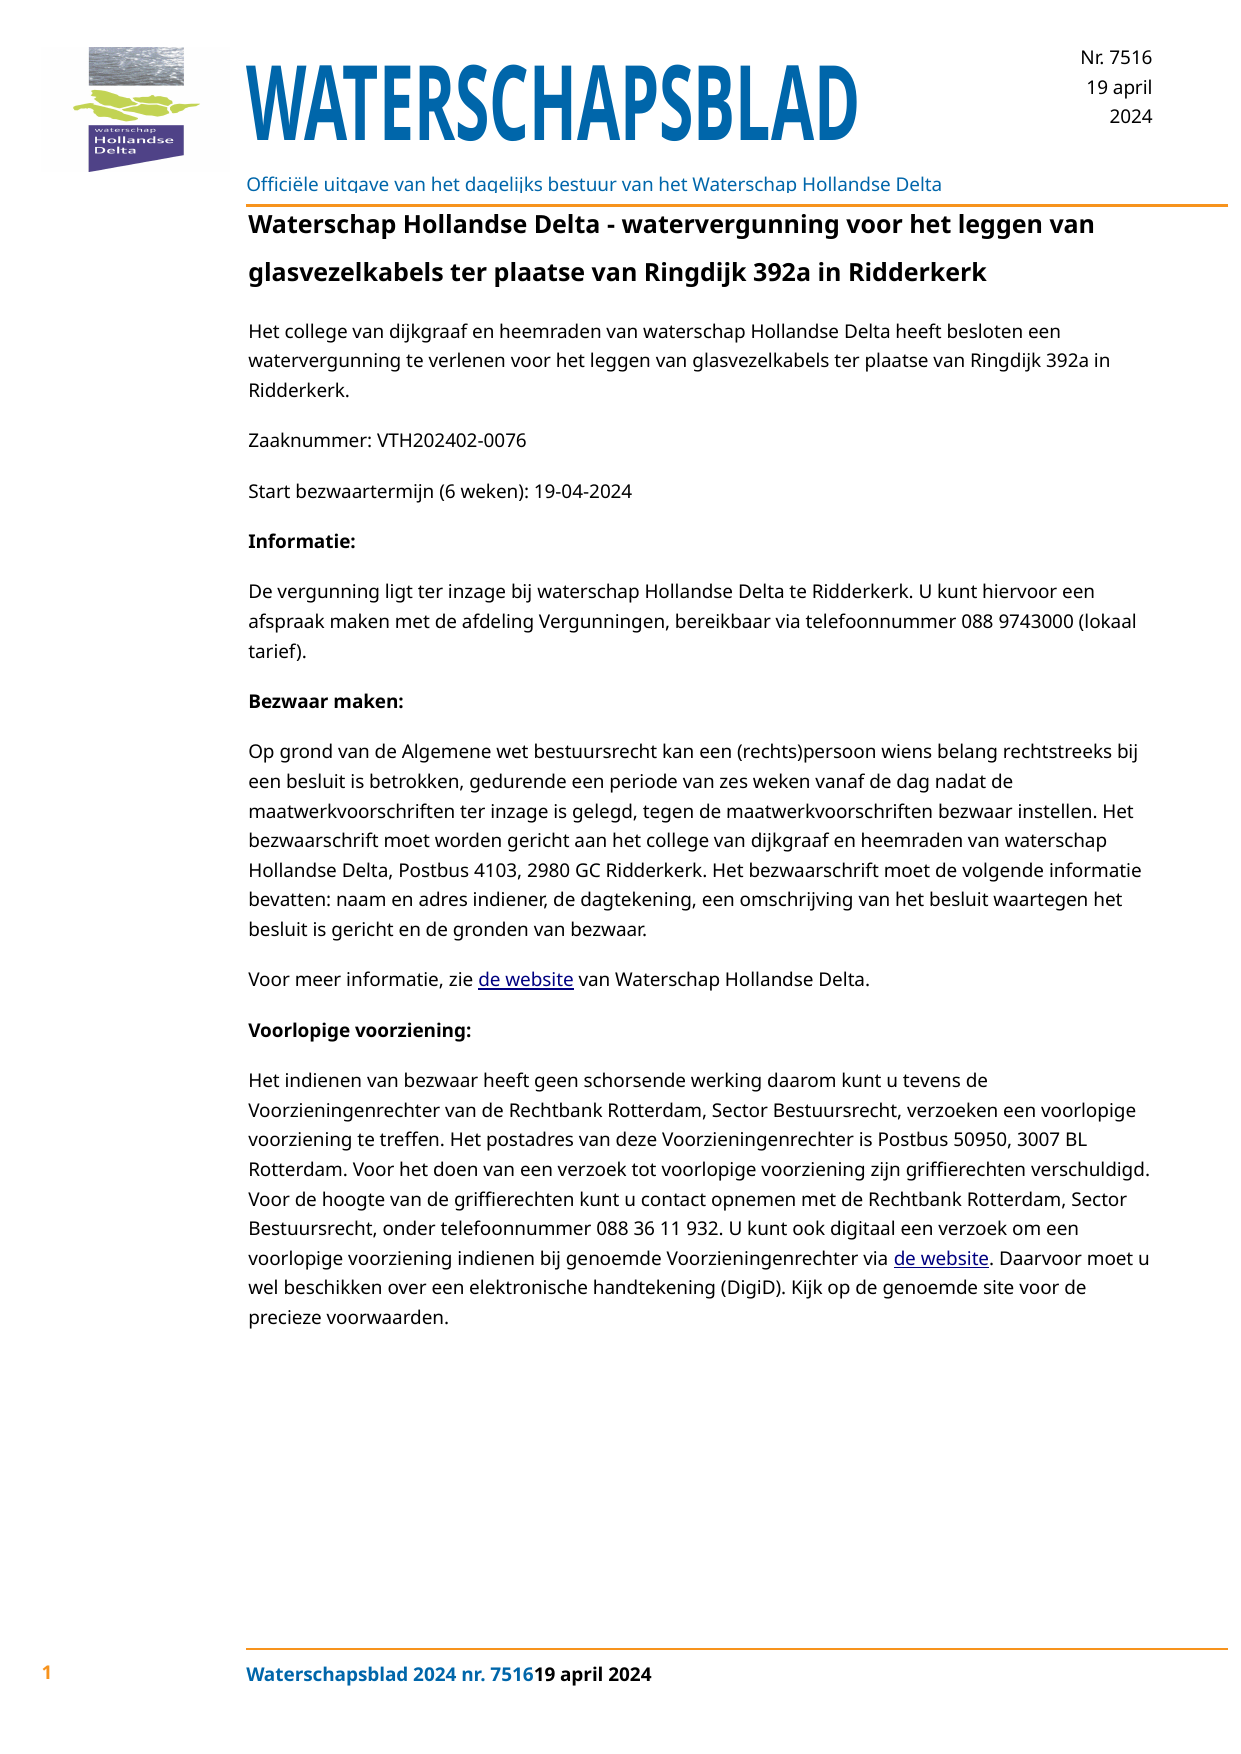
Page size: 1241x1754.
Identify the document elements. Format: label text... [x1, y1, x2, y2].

text Waterschap Hollandse Delta - watervergunning voor het leggen van glasvezelkabels ter plaatse van Ringdijk 392a in Ridderkerk [248, 207, 1152, 288]
text Op grond van de Algemene wet bestuursrecht kan een (rechts)persoon wiens belang rechtstreeks bij een besluit is betrokken, gedurende een periode van zes weken vanaf de dag nadat de maatwerkvoorschriften ter inzage is gelegd, tegen de maatwerkvoorschriften bezwaar instellen. Het bezwaarschrift moet worden gericht aan het college van dijkgraaf en heemraden van waterschap Hollandse Delta, Postbus 4103, 2980 GC Ridderkerk. Het bezwaarschrift moet de volgende informatie bevatten: naam en adres indiener, de dagtekening, een omschrijving van het besluit waartegen het besluit is gericht en de gronden van bezwaar. [248, 739, 1152, 942]
text Het college van dijkgraaf en heemraden van waterschap Hollandse Delta heeft besloten een watervergunning te verlenen voor het leggen van glasvezelkabels ter plaatse van Ringdijk 392a in Ridderkerk. [248, 318, 1152, 403]
text Zaaknummer: VTH202402-0076 [248, 427, 1152, 453]
text Het indienen van bezwaar heeft geen schorsende werking daarom kunt u tevens de Voorzieningenrechter van de Rechtbank Rotterdam, Sector Bestuursrecht, verzoeken een voorlopige voorziening te treffen. Het postadres van deze Voorzieningenrechter is Postbus 50950, 3007 BL Rotterdam. Voor het doen van een verzoek tot voorlopige voorziening zijn griffierechten verschuldigd. Voor de hoogte van de griffierechten kunt u contact opnemen met de Rechtbank Rotterdam, Sector Bestuursrecht, onder telefoonnummer 088 36 11 932. U kunt ook digitaal een verzoek om een voorlopige voorziening indienen bij genoemde Voorzieningenrechter via de website. Daarvoor moet u wel beschikken over een elektronische handtekening (DigiD). Kijk op de genoemde site voor de precieze voorwaarden. [248, 1067, 1152, 1330]
text De vergunning ligt ter inzage bij waterschap Hollandse Delta te Ridderkerk. U kunt hiervoor een afspraak maken met de afdeling Vergunningen, bereikbaar via telefoonnummer 088 9743000 (lokaal tarief). [248, 579, 1152, 664]
text Voor meer informatie, zie de website van Waterschap Hollandse Delta. [248, 967, 1152, 992]
picture [41, 47, 231, 172]
text Informatie: [248, 528, 1152, 554]
text Start bezwaartermijn (6 weken): 19-04-2024 [248, 478, 1152, 504]
text Voorlopige voorziening: [248, 1017, 1152, 1043]
text Bezwaar maken: [248, 688, 1152, 714]
